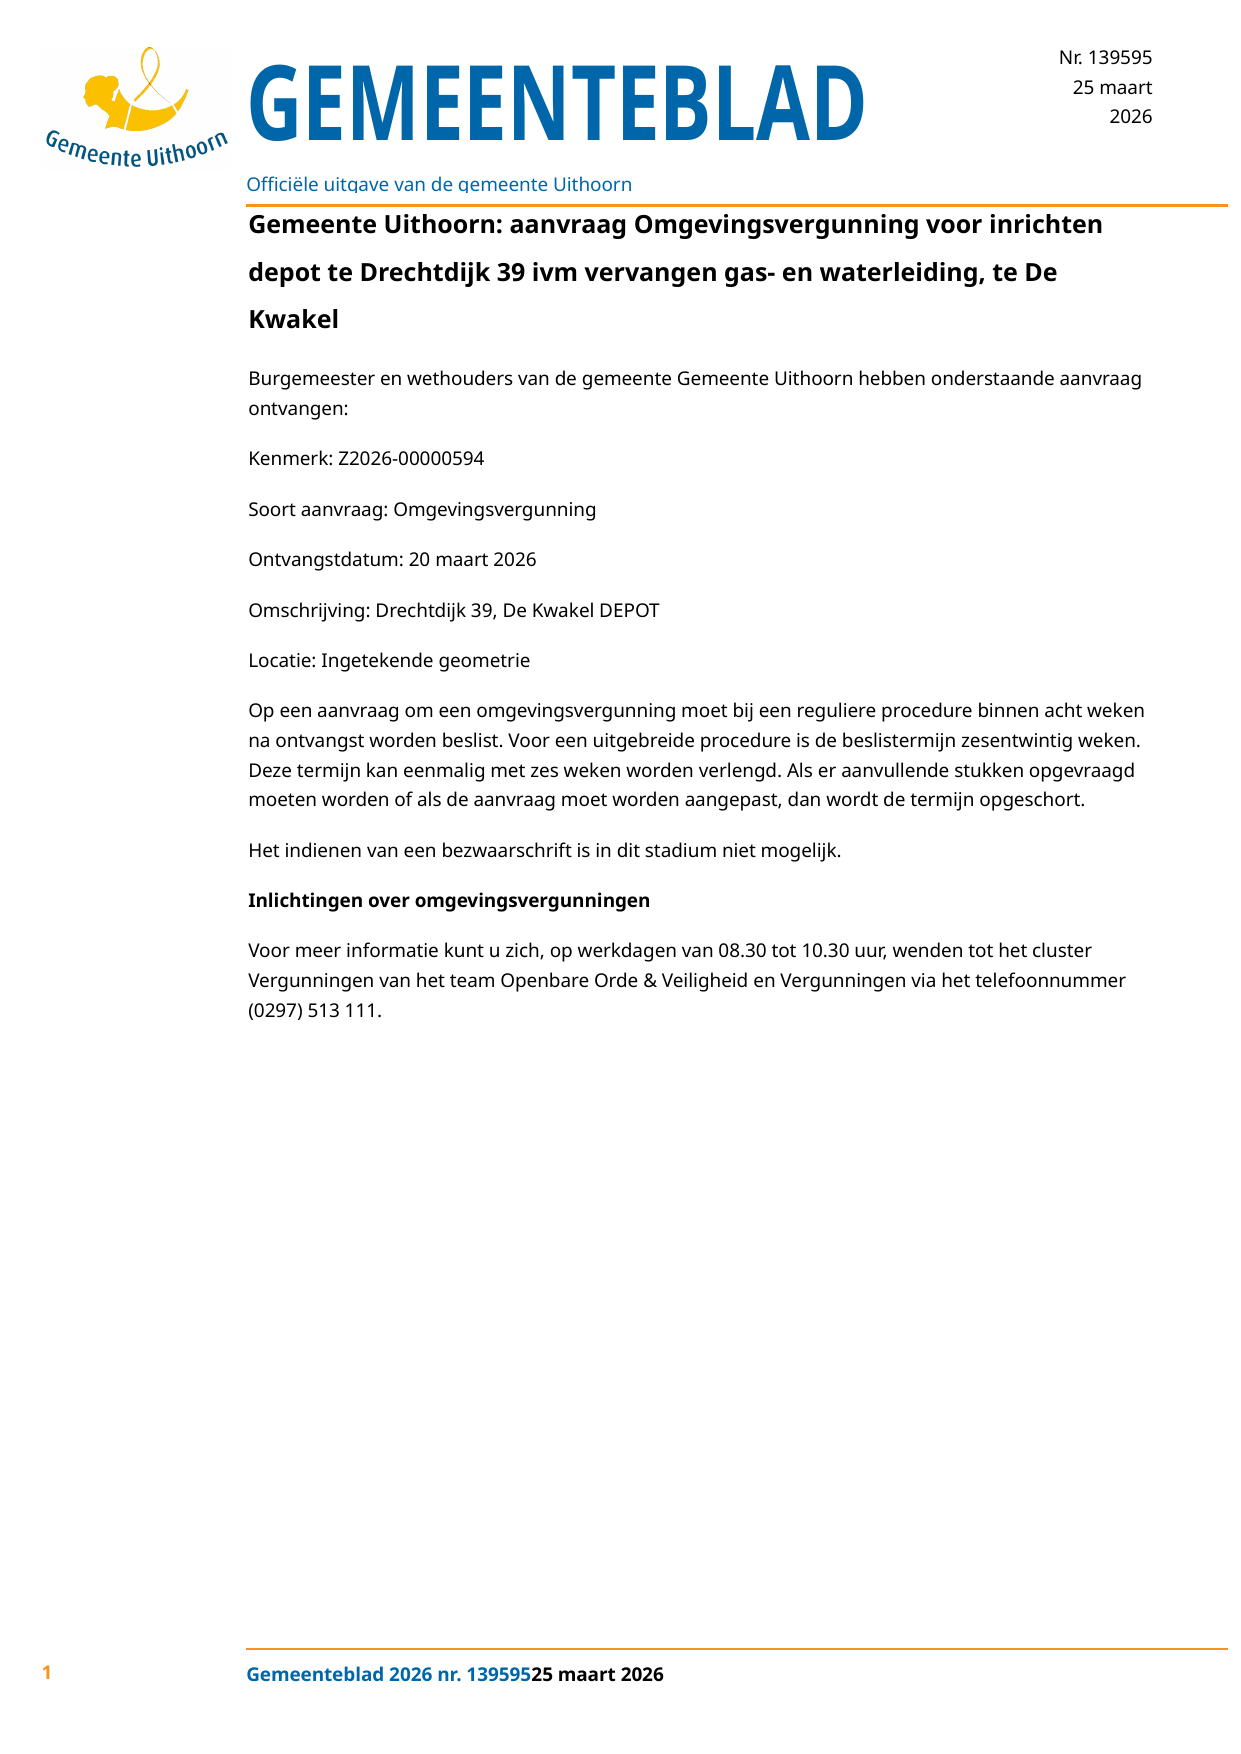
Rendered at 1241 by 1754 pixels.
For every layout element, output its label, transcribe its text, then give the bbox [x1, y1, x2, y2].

picture [41, 47, 231, 172]
text Het indienen van een bezwaarschrift is in dit stadium niet mogelijk. [248, 837, 1152, 862]
text Inlichtingen over omgevingsvergunningen [248, 887, 1152, 913]
text Soort aanvraag: Omgevingsvergunning [248, 496, 1152, 522]
text Gemeente Uithoorn: aanvraag Omgevingsvergunning voor inrichten depot te Drechtdijk 39 ivm vervangen gas- en waterleiding, te De Kwakel [248, 207, 1152, 336]
text Ontvangstdatum: 20 maart 2026 [248, 546, 1152, 572]
text Kenmerk: Z2026-00000594 [248, 446, 1152, 471]
text Locatie: Ingetekende geometrie [248, 647, 1152, 673]
text Burgemeester en wethouders van de gemeente Gemeente Uithoorn hebben onderstaande aanvraag ontvangen: [248, 366, 1152, 421]
text Op een aanvraag om een omgevingsvergunning moet bij een reguliere procedure binnen acht weken na ontvangst worden beslist. Voor een uitgebreide procedure is de beslistermijn zesentwintig weken. Deze termijn kan eenmalig met zes weken worden verlengd. Als er aanvullende stukken opgevraagd moeten worden of als de aanvraag moet worden aangepast, dan wordt de termijn opgeschort. [248, 698, 1152, 812]
text Omschrijving: Drechtdijk 39, De Kwakel DEPOT [248, 597, 1152, 622]
text Voor meer informatie kunt u zich, op werkdagen van 08.30 tot 10.30 uur, wenden tot het cluster Vergunningen van het team Openbare Orde & Veiligheid en Vergunningen via het telefoonnummer (0297) 513 111. [248, 938, 1152, 1022]
